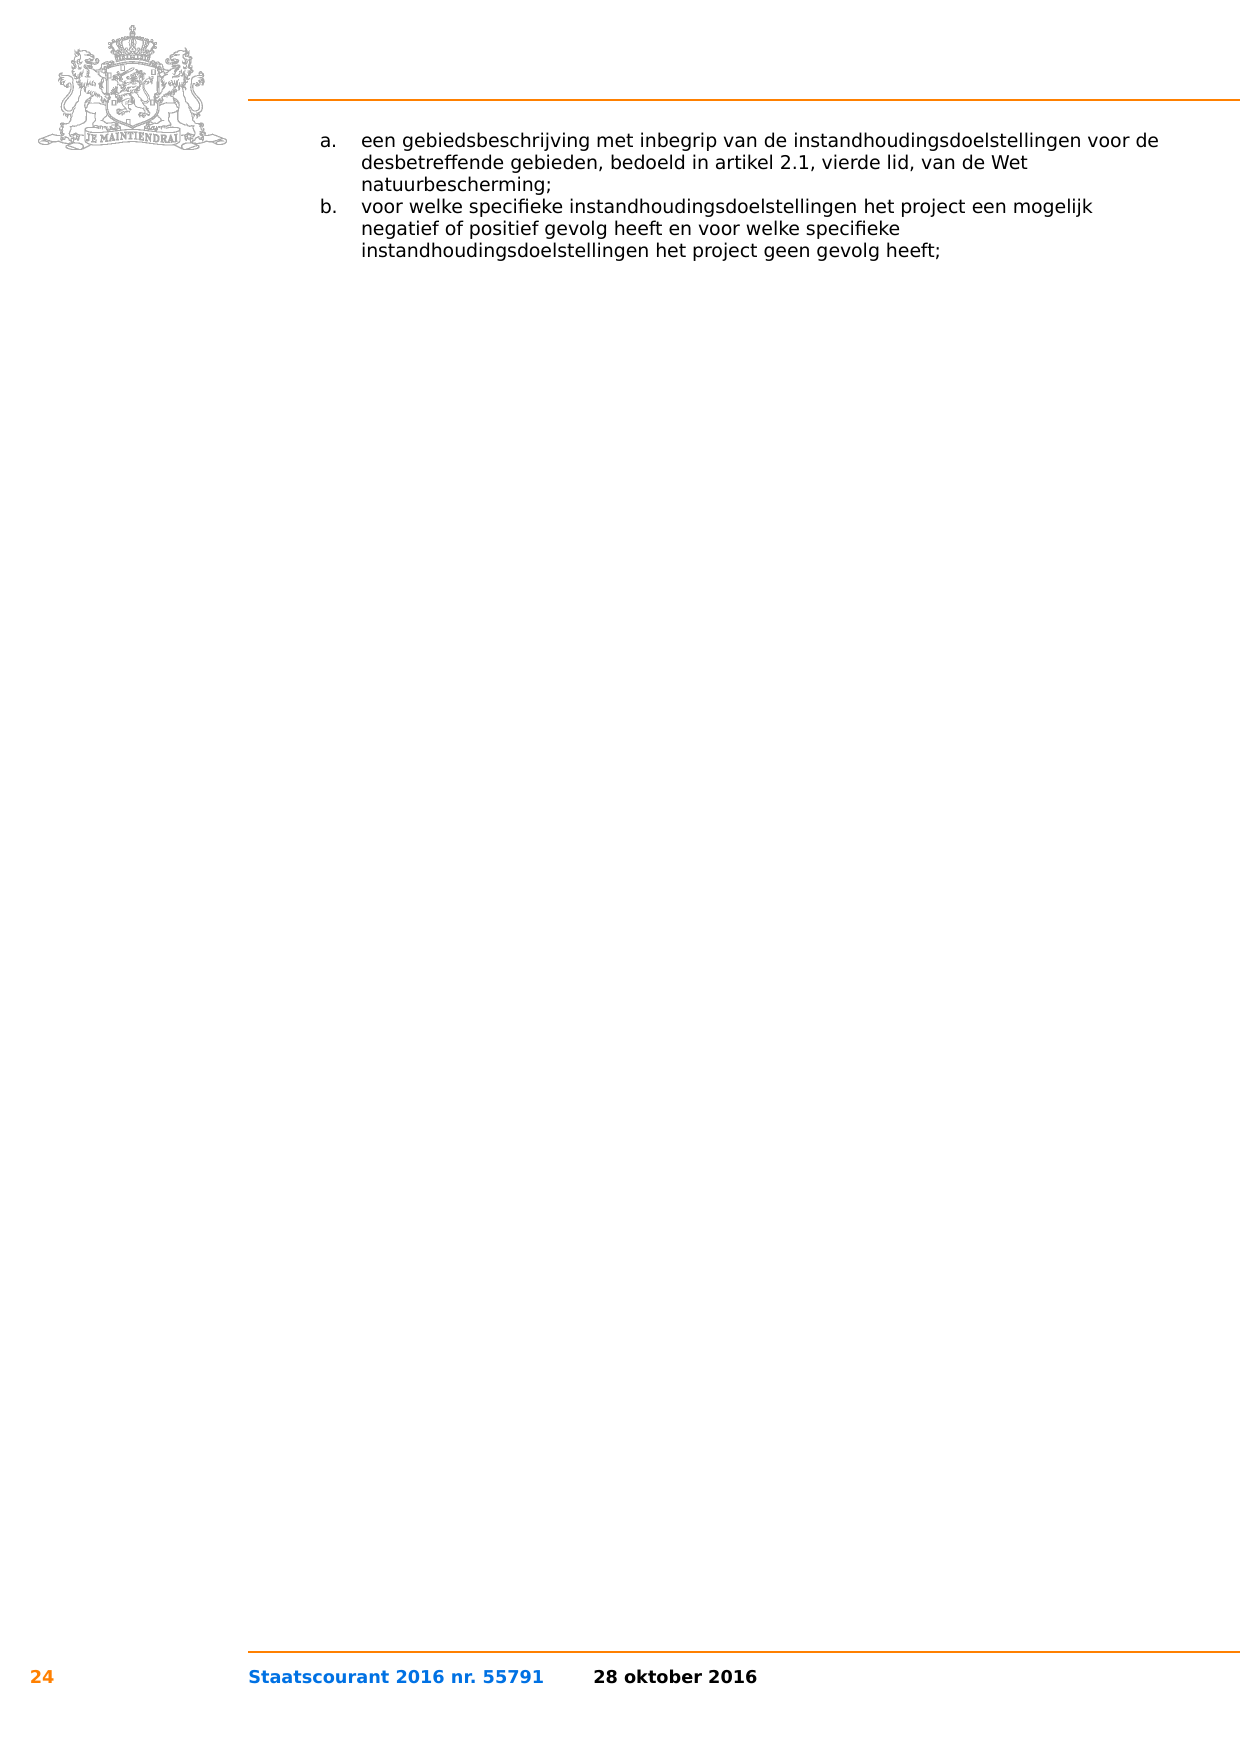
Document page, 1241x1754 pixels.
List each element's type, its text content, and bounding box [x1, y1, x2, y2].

picture [38, 25, 227, 150]
text a. een gebiedsbeschrijving met inbegrip van de instandhoudingsdoelstellingen voor de desbetreffende gebieden, bedoeld in artikel 2.1, vierde lid, van de Wet natuurbescherming; [319, 130, 1163, 196]
text b. voor welke specifieke instandhoudingsdoelstellingen het project een mogelijk negatief of positief gevolg heeft en voor welke specifieke instandhoudingsdoelstellingen het project geen gevolg heeft; [319, 196, 1163, 262]
